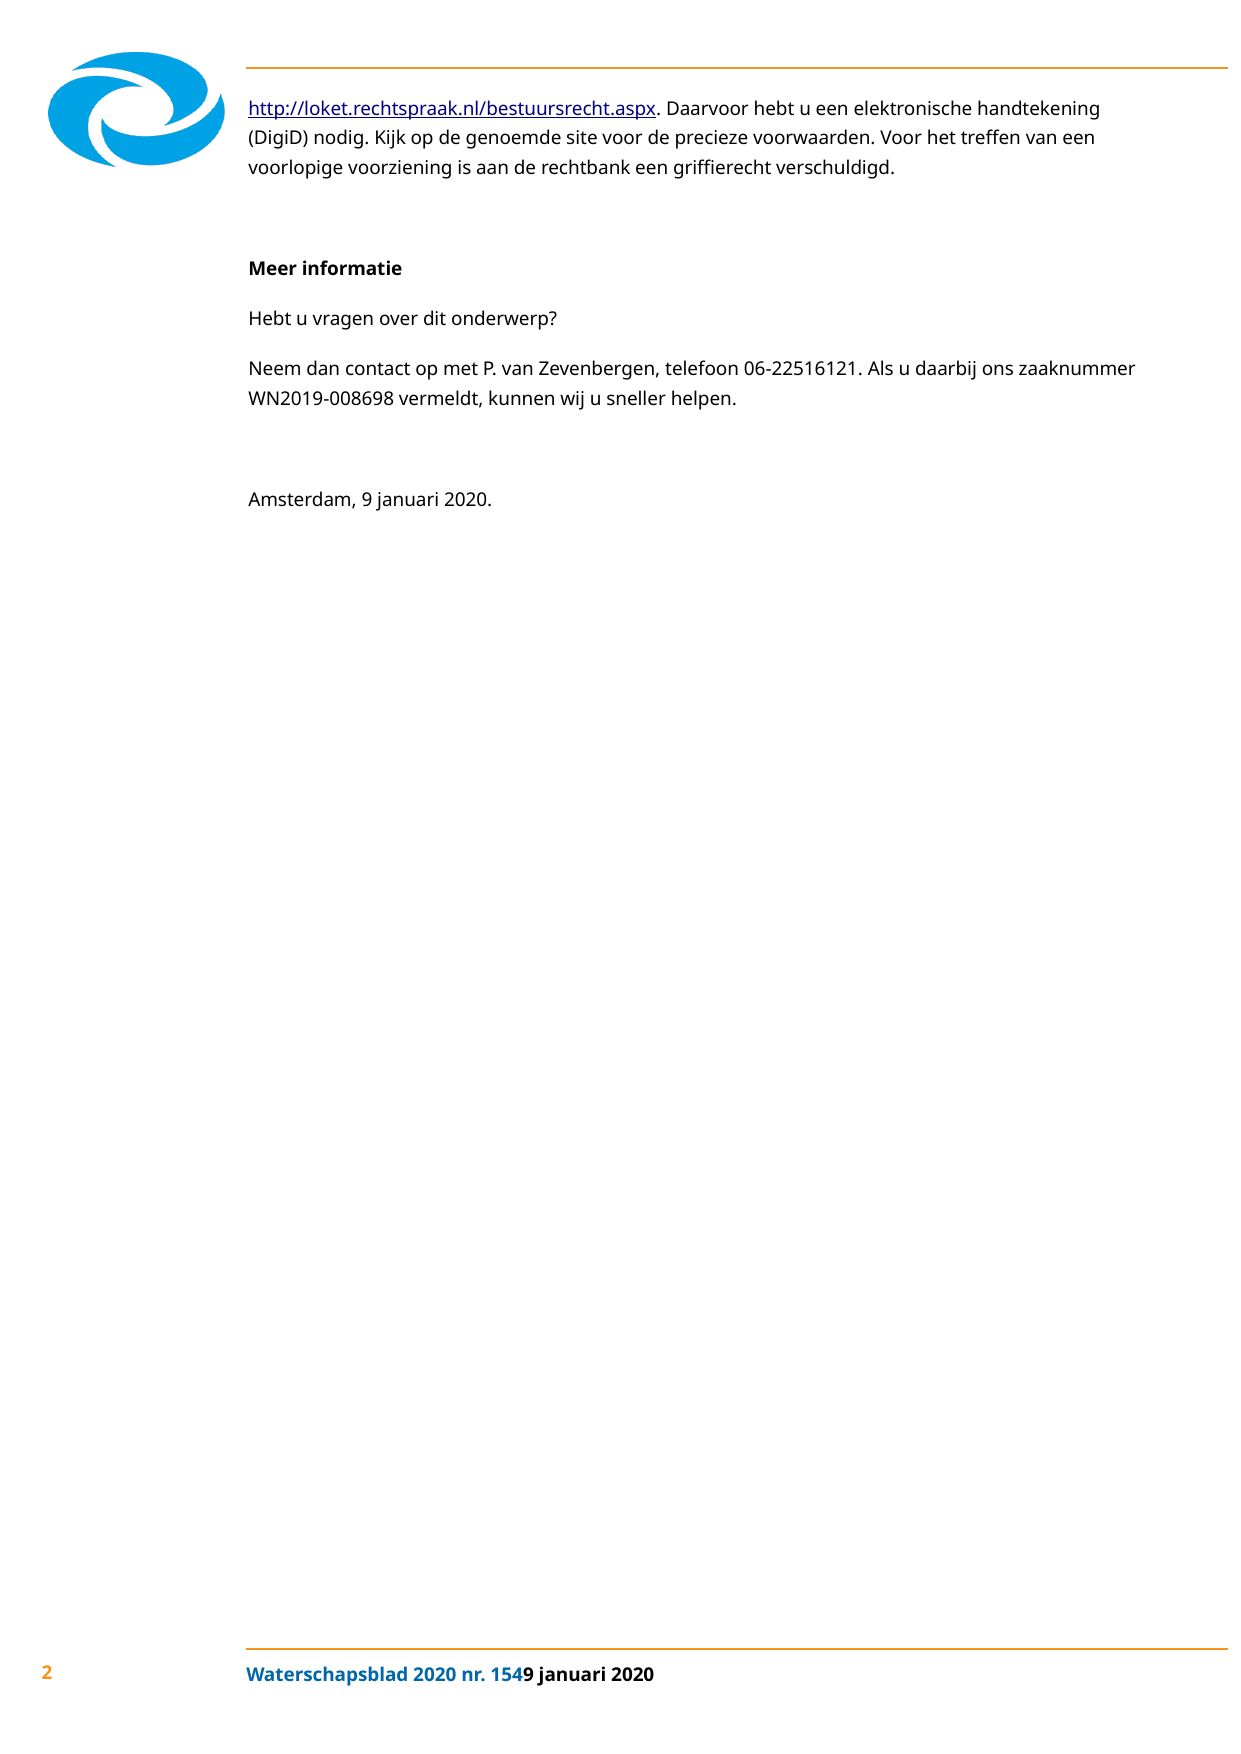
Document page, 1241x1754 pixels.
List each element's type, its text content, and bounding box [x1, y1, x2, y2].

text Hebt u vragen over dit onderwerp? [248, 305, 1152, 331]
text Amsterdam, 9 januari 2020. [248, 486, 1152, 512]
picture [41, 47, 231, 172]
text http://loket.rechtspraak.nl/bestuursrecht.aspx. Daarvoor hebt u een elektronische handtekening (DigiD) nodig. Kijk op de genoemde site voor de precieze voorwaarden. Voor het treffen van een voorlopige voorziening is aan de rechtbank een griffierecht verschuldigd. [248, 95, 1152, 180]
text Meer informatie [248, 255, 1152, 281]
text Neem dan contact op met P. van Zevenbergen, telefoon 06-22516121. Als u daarbij ons zaaknummer WN2019-008698 vermeldt, kunnen wij u sneller helpen. [248, 356, 1152, 411]
